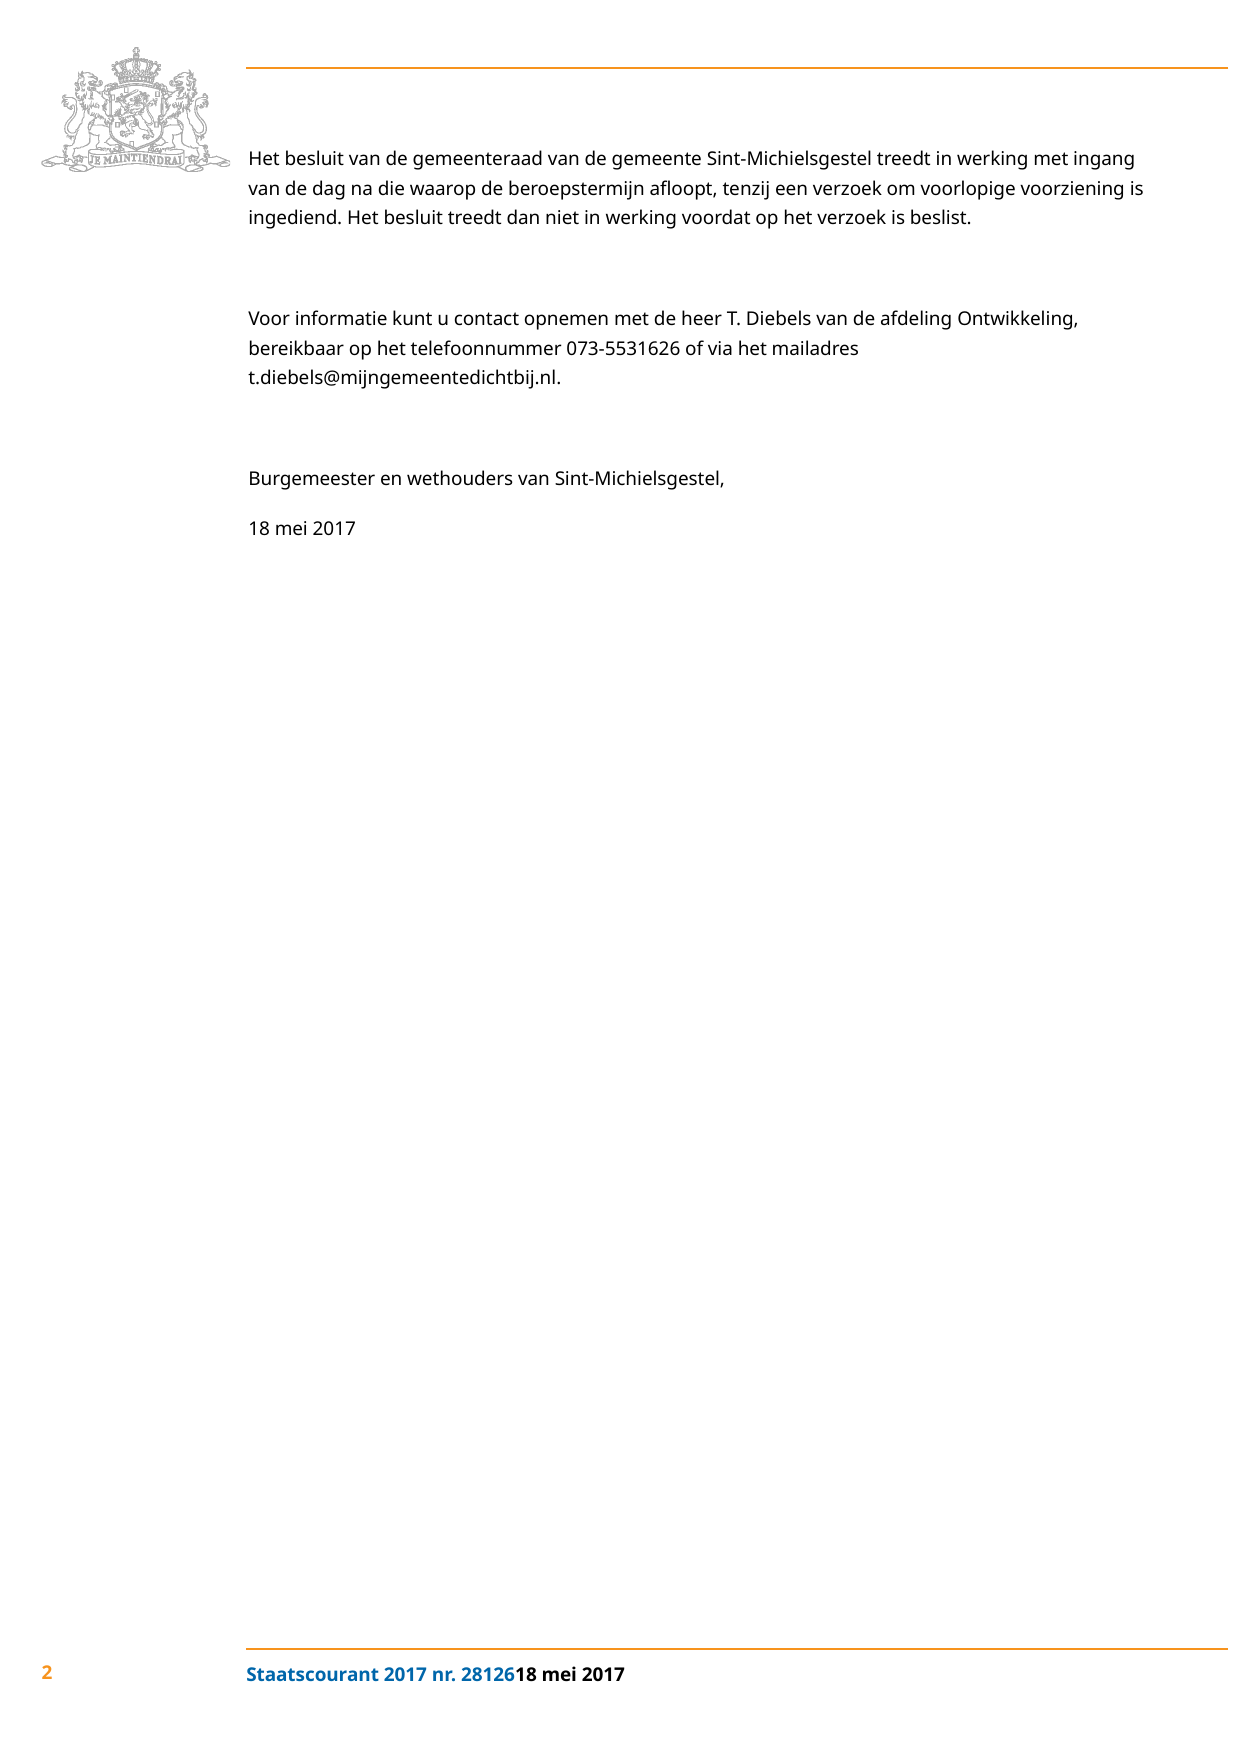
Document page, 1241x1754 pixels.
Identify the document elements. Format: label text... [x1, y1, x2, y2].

text Voor informatie kunt u contact opnemen met de heer T. Diebels van de afdeling Ontwikkeling, bereikbaar op het telefoonnummer 073-5531626 of via het mailadres t.diebels@mijngemeentedichtbij.nl. [248, 305, 1152, 390]
text 18 mei 2017 [248, 516, 1152, 541]
text Burgemeester en wethouders van Sint-Michielsgestel, [248, 465, 1152, 491]
text Het besluit van de gemeenteraad van de gemeente Sint-Michielsgestel treedt in werking met ingang van de dag na die waarop de beroepstermijn afloopt, tenzij een verzoek om voorlopige voorziening is ingediend. Het besluit treedt dan niet in werking voordat op het verzoek is beslist. [248, 145, 1152, 230]
picture [41, 47, 231, 172]
